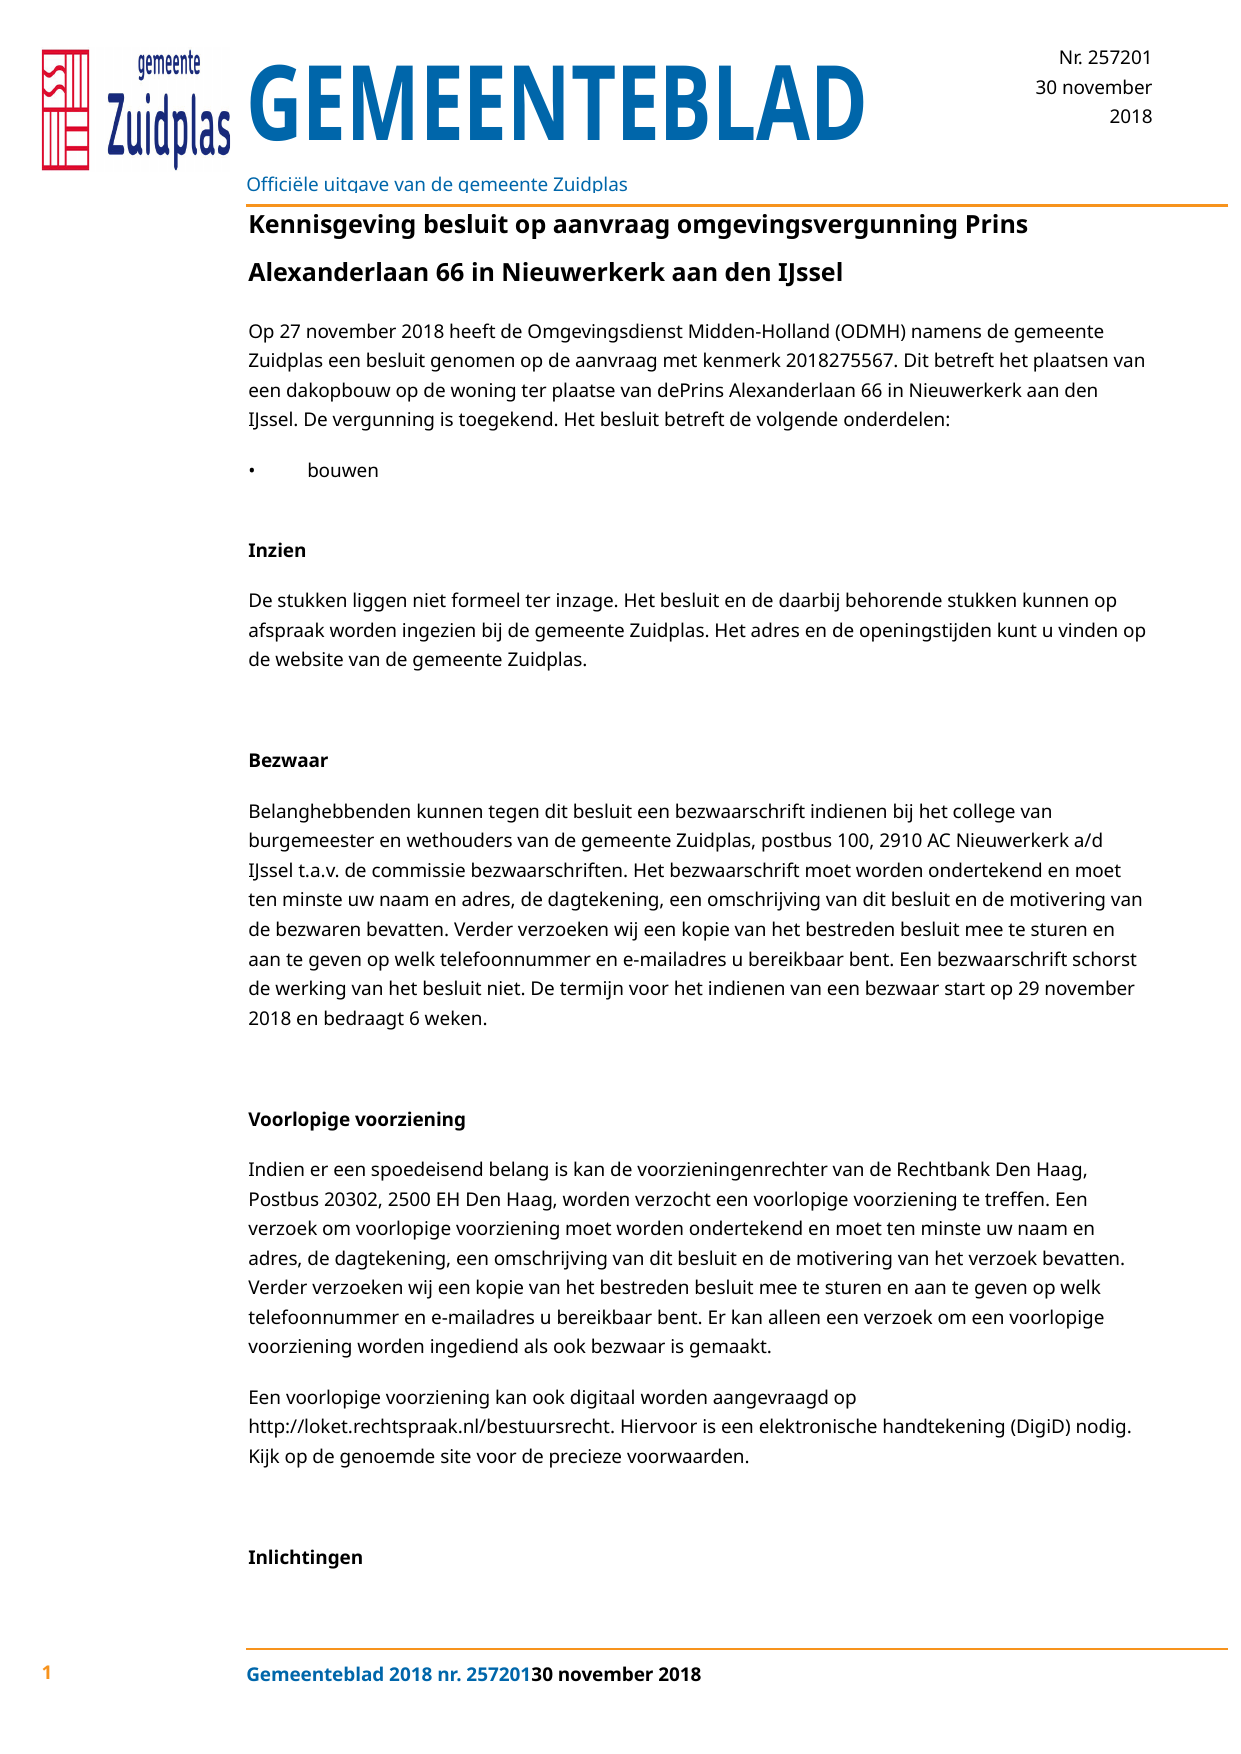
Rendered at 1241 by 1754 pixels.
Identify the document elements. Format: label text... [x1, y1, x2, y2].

text De stukken liggen niet formeel ter inzage. Het besluit en de daarbij behorende stukken kunnen op afspraak worden ingezien bij de gemeente Zuidplas. Het adres en de openingstijden kunt u vinden op de website van de gemeente Zuidplas. [248, 587, 1152, 672]
text Inzien [248, 537, 1152, 563]
text Inlichtingen [248, 1544, 1152, 1570]
list bouwen [248, 457, 1152, 483]
picture [41, 47, 231, 172]
text Belanghebbenden kunnen tegen dit besluit een bezwaarschrift indienen bij het college van burgemeester en wethouders van de gemeente Zuidplas, postbus 100, 2910 AC Nieuwerkerk a/d IJssel t.a.v. de commissie bezwaarschriften. Het bezwaarschrift moet worden ondertekend en moet ten minste uw naam en adres, de dagtekening, een omschrijving van dit besluit en de motivering van de bezwaren bevatten. Verder verzoeken wij een kopie van het bestreden besluit mee te sturen en aan te geven op welk telefoonnummer en e-mailadres u bereikbaar bent. Een bezwaarschrift schorst de werking van het besluit niet. De termijn voor het indienen van een bezwaar start op 29 november 2018 en bedraagt 6 weken. [248, 798, 1152, 1031]
text Op 27 november 2018 heeft de Omgevingsdienst Midden-Holland (ODMH) namens de gemeente Zuidplas een besluit genomen op de aanvraag met kenmerk 2018275567. Dit betreft het plaatsen van een dakopbouw op de woning ter plaatse van dePrins Alexanderlaan 66 in Nieuwerkerk aan den IJssel. De vergunning is toegekend. Het besluit betreft de volgende onderdelen: [248, 318, 1152, 432]
text Bezwaar [248, 747, 1152, 773]
text Kennisgeving besluit op aanvraag omgevingsvergunning Prins Alexanderlaan 66 in Nieuwerkerk aan den IJssel [248, 207, 1152, 288]
text Een voorlopige voorziening kan ook digitaal worden aangevraagd op http://loket.rechtspraak.nl/bestuursrecht. Hiervoor is een elektronische handtekening (DigiD) nodig. Kijk op de genoemde site voor de precieze voorwaarden. [248, 1384, 1152, 1469]
text Indien er een spoedeisend belang is kan de voorzieningenrechter van de Rechtbank Den Haag, Postbus 20302, 2500 EH Den Haag, worden verzocht een voorlopige voorziening te treffen. Een verzoek om voorlopige voorziening moet worden ondertekend en moet ten minste uw naam en adres, de dagtekening, een omschrijving van dit besluit en de motivering van het verzoek bevatten. Verder verzoeken wij een kopie van het bestreden besluit mee te sturen en aan te geven op welk telefoonnummer en e-mailadres u bereikbaar bent. Er kan alleen een verzoek om een voorlopige voorziening worden ingediend als ook bezwaar is gemaakt. [248, 1156, 1152, 1359]
text Voorlopige voorziening [248, 1106, 1152, 1132]
